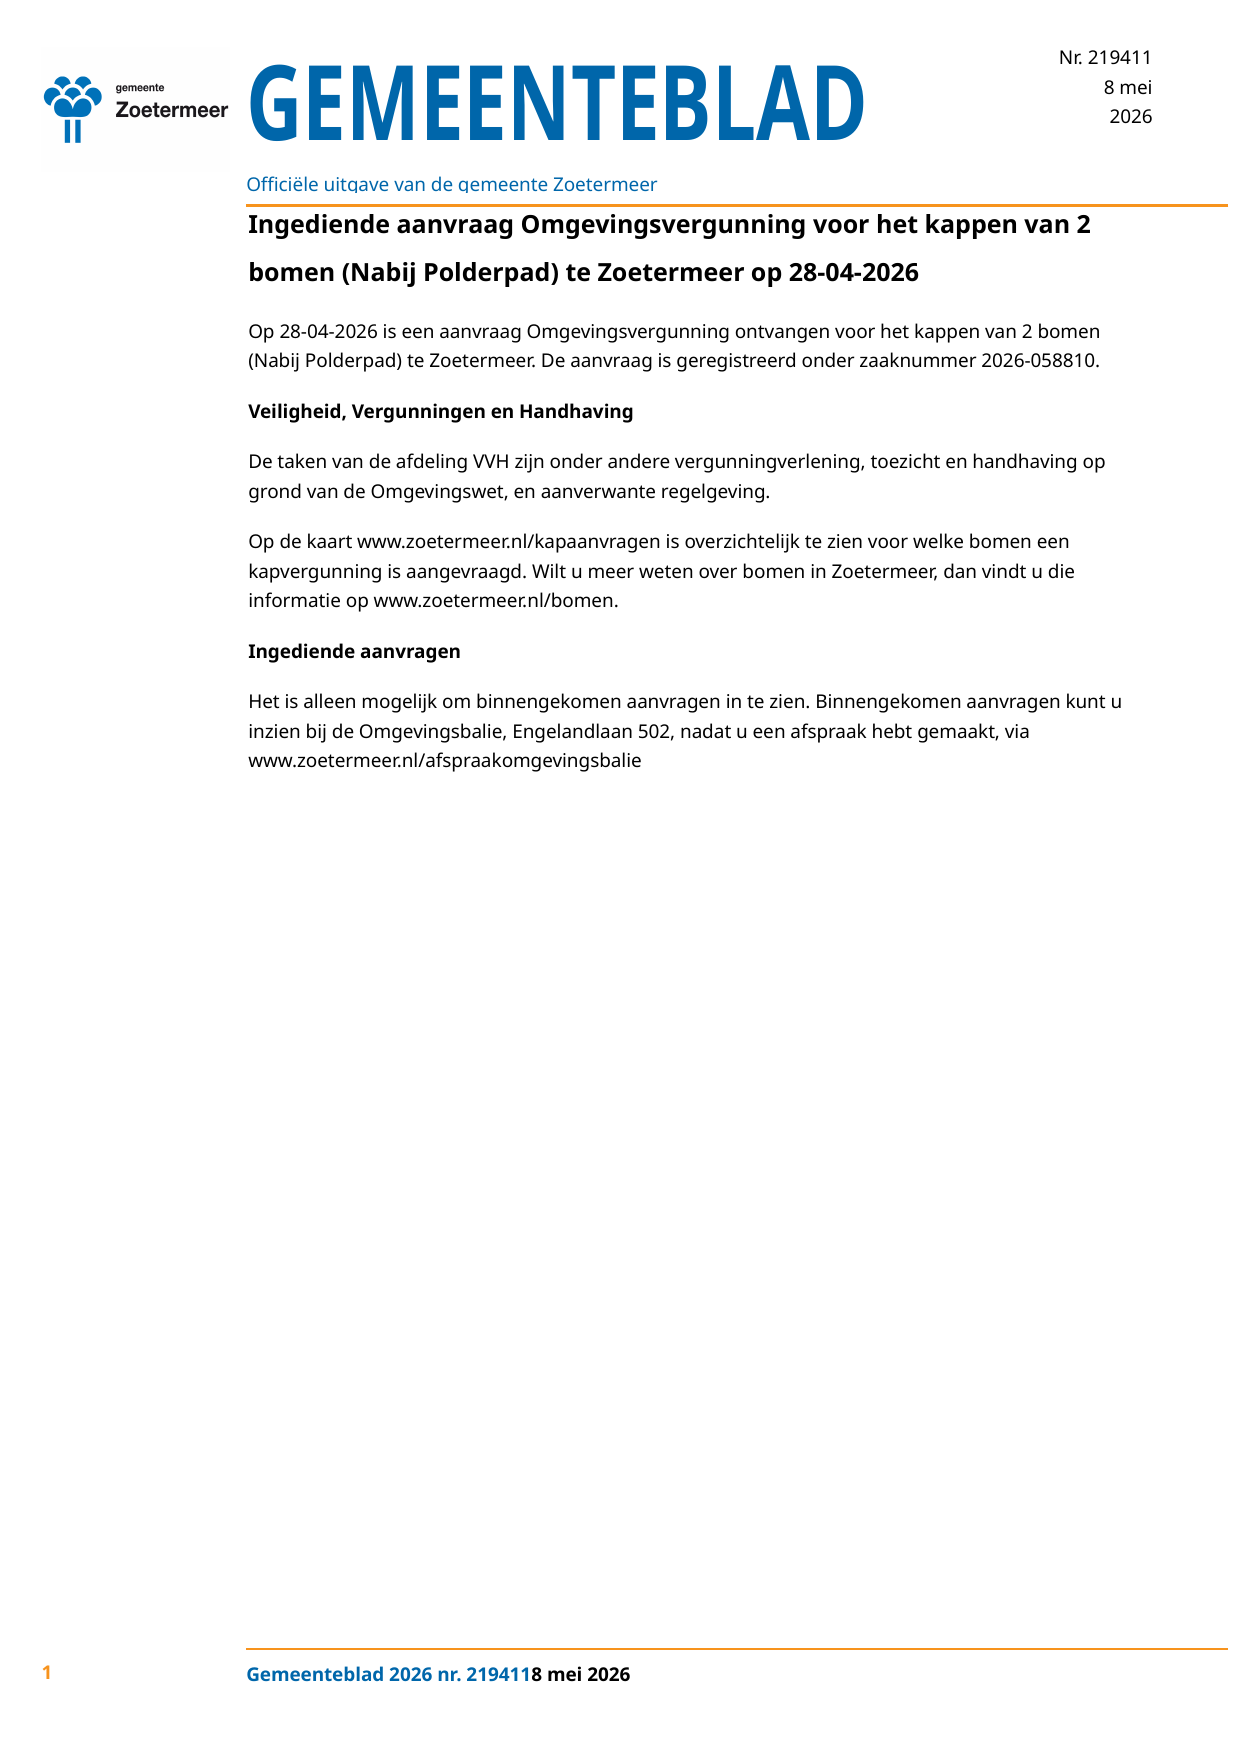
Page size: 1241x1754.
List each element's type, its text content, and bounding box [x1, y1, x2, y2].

text Ingediende aanvraag Omgevingsvergunning voor het kappen van 2 bomen (Nabij Polderpad) te Zoetermeer op 28-04-2026 [248, 207, 1152, 288]
text Het is alleen mogelijk om binnengekomen aanvragen in te zien. Binnengekomen aanvragen kunt u inzien bij de Omgevingsbalie, Engelandlaan 502, nadat u een afspraak hebt gemaakt, via www.zoetermeer.nl/afspraakomgevingsbalie [248, 688, 1152, 773]
text Veiligheid, Vergunningen en Handhaving [248, 398, 1152, 424]
text Op de kaart www.zoetermeer.nl/kapaanvragen is overzichtelijk te zien voor welke bomen een kapvergunning is aangevraagd. Wilt u meer weten over bomen in Zoetermeer, dan vindt u die informatie op www.zoetermeer.nl/bomen. [248, 528, 1152, 613]
text Ingediende aanvragen [248, 638, 1152, 664]
text Op 28-04-2026 is een aanvraag Omgevingsvergunning ontvangen voor het kappen van 2 bomen (Nabij Polderpad) te Zoetermeer. De aanvraag is geregistreerd onder zaaknummer 2026-058810. [248, 318, 1152, 373]
text De taken van de afdeling VVH zijn onder andere vergunningverlening, toezicht en handhaving op grond van de Omgevingswet, en aanverwante regelgeving. [248, 448, 1152, 504]
picture [41, 47, 231, 172]
